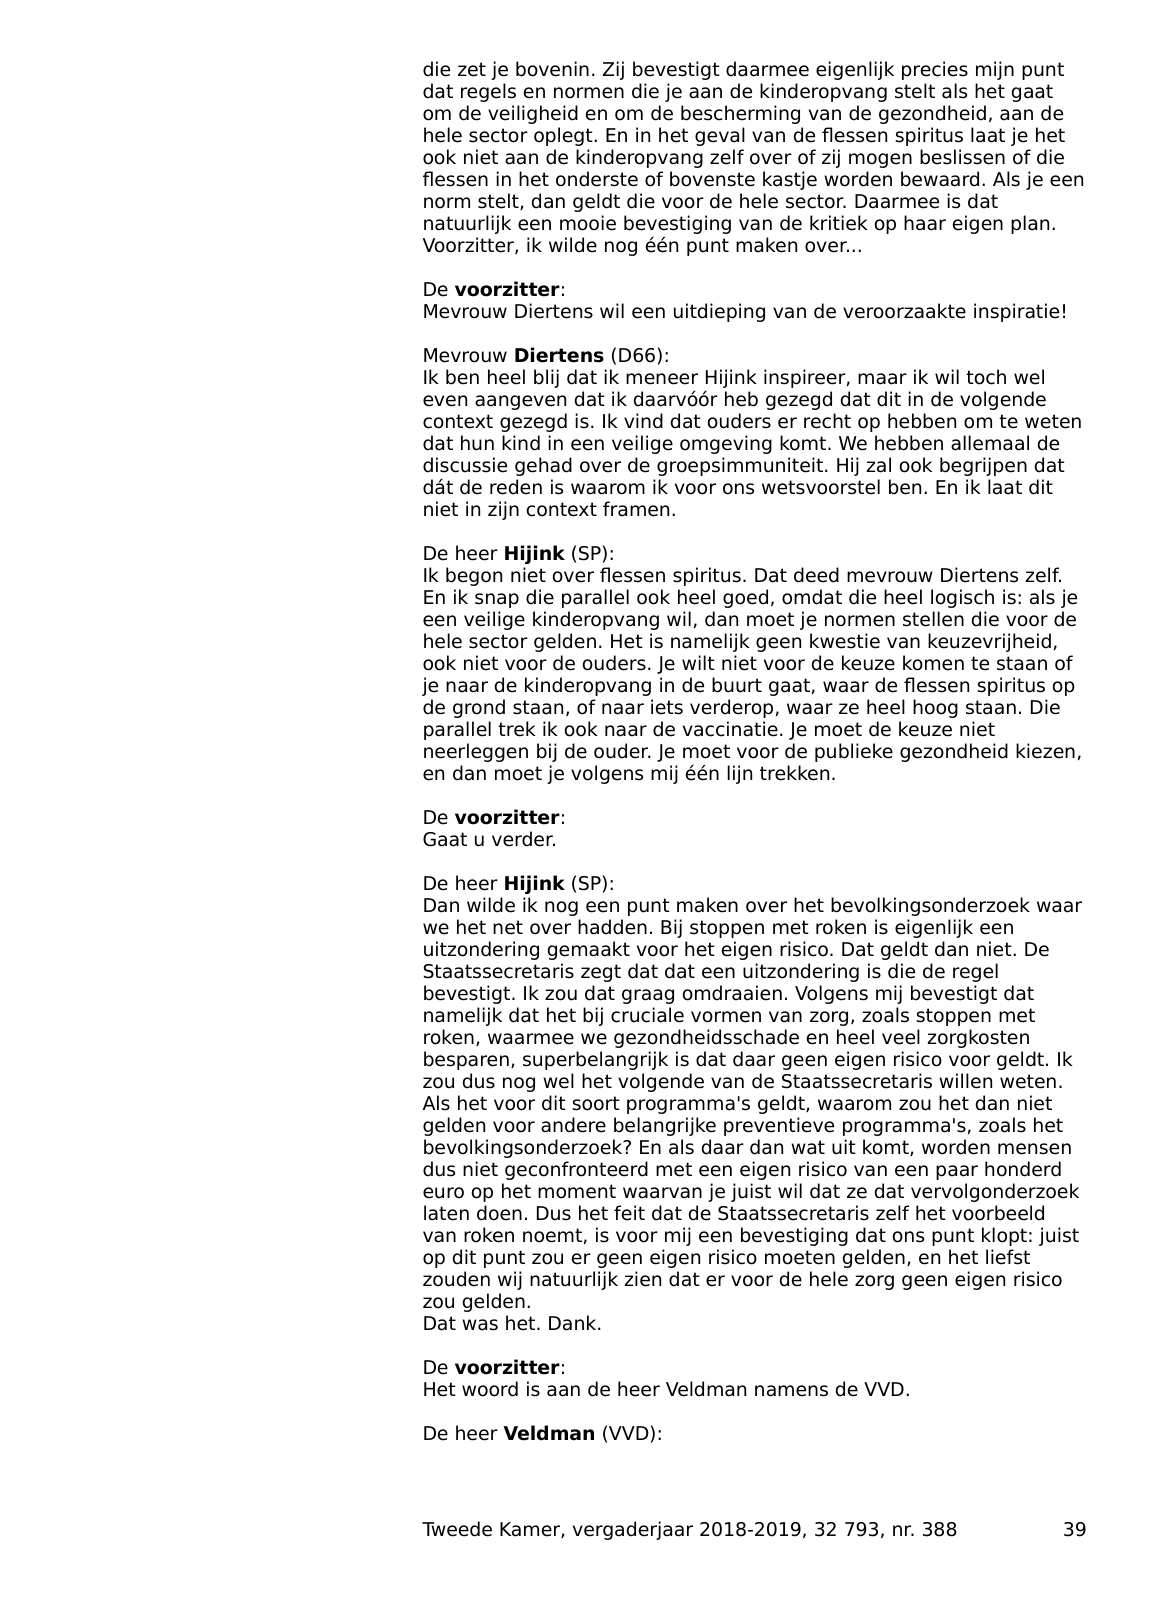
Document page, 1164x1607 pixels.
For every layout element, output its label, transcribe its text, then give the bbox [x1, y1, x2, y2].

text Dat was het. Dank. [422, 1313, 1087, 1335]
text De voorzitter: [422, 1357, 1087, 1379]
text De heer Hijink (SP): [422, 873, 1087, 895]
text Het woord is aan de heer Veldman namens de VVD. [422, 1379, 1087, 1401]
text Gaat u verder. [422, 829, 1087, 851]
text Voorzitter, ik wilde nog één punt maken over... [422, 235, 1087, 257]
text Dan wilde ik nog een punt maken over het bevolkingsonderzoek waar we het net over hadden. Bij stoppen met roken is eigenlijk een uitzondering gemaakt voor het eigen risico. Dat geldt dan niet. De Staatssecretaris zegt dat dat een uitzondering is die de regel bevestigt. Ik zou dat graag omdraaien. Volgens mij bevestigt dat namelijk dat het bij cruciale vormen van zorg, zoals stoppen met roken, waarmee we gezondheidsschade en heel veel zorgkosten besparen, superbelangrijk is dat daar geen eigen risico voor geldt. Ik zou dus nog wel het volgende van de Staatssecretaris willen weten. Als het voor dit soort programma's geldt, waarom zou het dan niet gelden voor andere belangrijke preventieve programma's, zoals het bevolkingsonderzoek? En als daar dan wat uit komt, worden mensen dus niet geconfronteerd met een eigen risico van een paar honderd euro op het moment waarvan je juist wil dat ze dat vervolgonderzoek laten doen. Dus het feit dat de Staatssecretaris zelf het voorbeeld van roken noemt, is voor mij een bevestiging dat ons punt klopt: juist op dit punt zou er geen eigen risico moeten gelden, en het liefst zouden wij natuurlijk zien dat er voor de hele zorg geen eigen risico zou gelden. [422, 895, 1087, 1313]
text Ik ben heel blij dat ik meneer Hijink inspireer, maar ik wil toch wel even aangeven dat ik daarvóór heb gezegd dat dit in de volgende context gezegd is. Ik vind dat ouders er recht op hebben om te weten dat hun kind in een veilige omgeving komt. We hebben allemaal de discussie gehad over de groepsimmuniteit. Hij zal ook begrijpen dat dát de reden is waarom ik voor ons wetsvoorstel ben. En ik laat dit niet in zijn context framen. [422, 367, 1087, 521]
text De heer Hijink (SP): [422, 543, 1087, 565]
text Mevrouw Diertens wil een uitdieping van de veroorzaakte inspiratie! [422, 301, 1087, 323]
text Ik begon niet over flessen spiritus. Dat deed mevrouw Diertens zelf. En ik snap die parallel ook heel goed, omdat die heel logisch is: als je een veilige kinderopvang wil, dan moet je normen stellen die voor de hele sector gelden. Het is namelijk geen kwestie van keuzevrijheid, ook niet voor de ouders. Je wilt niet voor de keuze komen te staan of je naar de kinderopvang in de buurt gaat, waar de flessen spiritus op de grond staan, of naar iets verderop, waar ze heel hoog staan. Die parallel trek ik ook naar de vaccinatie. Je moet de keuze niet neerleggen bij de ouder. Je moet voor de publieke gezondheid kiezen, en dan moet je volgens mij één lijn trekken. [422, 565, 1087, 785]
text De voorzitter: [422, 807, 1087, 829]
text De voorzitter: [422, 279, 1087, 301]
text die zet je bovenin. Zij bevestigt daarmee eigenlijk precies mijn punt dat regels en normen die je aan de kinderopvang stelt als het gaat om de veiligheid en om de bescherming van de gezondheid, aan de hele sector oplegt. En in het geval van de flessen spiritus laat je het ook niet aan de kinderopvang zelf over of zij mogen beslissen of die flessen in het onderste of bovenste kastje worden bewaard. Als je een norm stelt, dan geldt die voor de hele sector. Daarmee is dat natuurlijk een mooie bevestiging van de kritiek op haar eigen plan. [422, 59, 1087, 235]
text De heer Veldman (VVD): [422, 1423, 1087, 1445]
text Mevrouw Diertens (D66): [422, 345, 1087, 367]
